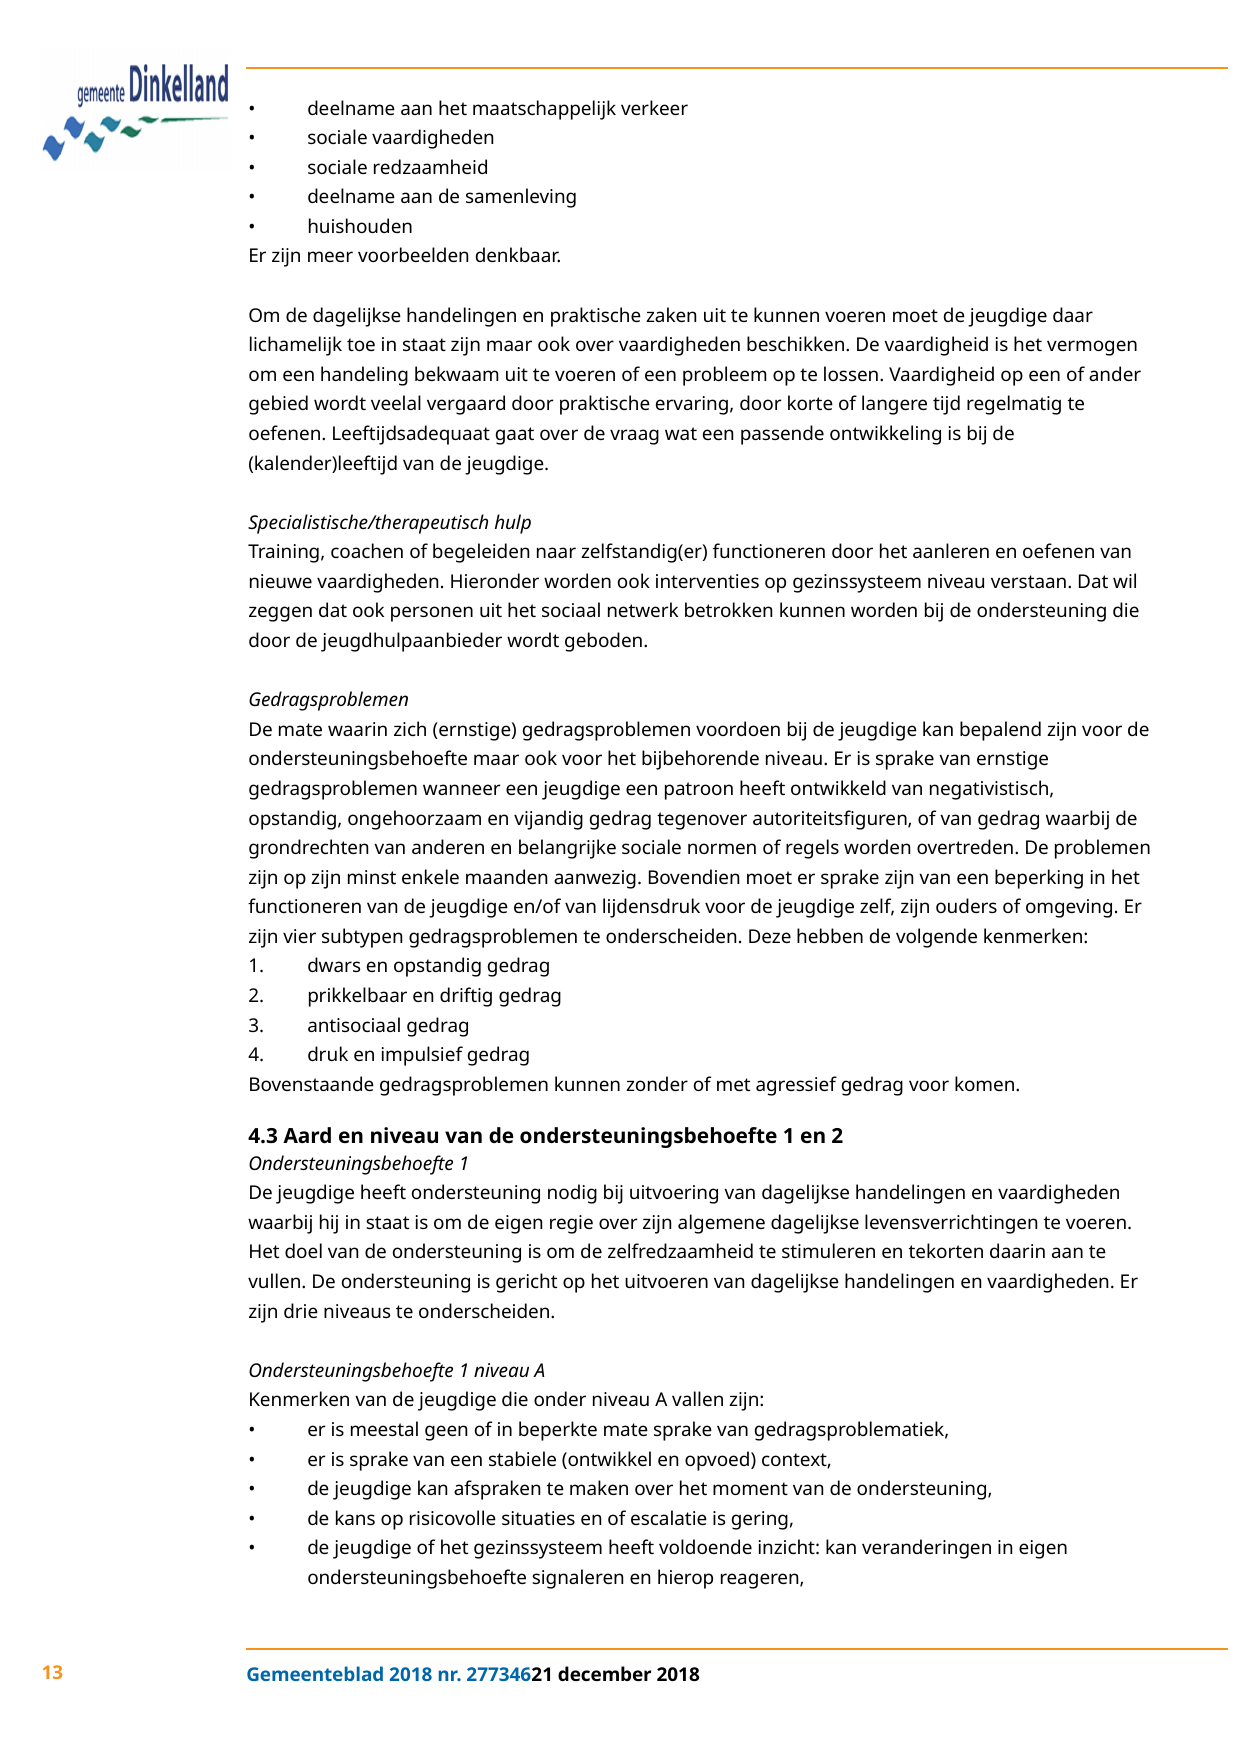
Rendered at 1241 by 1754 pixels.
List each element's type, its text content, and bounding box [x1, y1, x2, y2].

text Om de dagelijkse handelingen en praktische zaken uit te kunnen voeren moet de jeugdige daar lichamelijk toe in staat zijn maar ook over vaardigheden beschikken. De vaardigheid is het vermogen om een handeling bekwaam uit te voeren of een probleem op te lossen. Vaardigheid op een of ander gebied wordt veelal vergaard door praktische ervaring, door korte of langere tijd regelmatig te oefenen. Leeftijdsadequaat gaat over de vraag wat een passende ontwikkeling is bij de (kalender)leeftijd van de jeugdige. [248, 302, 1152, 476]
list er is sprake van een stabiele (ontwikkel en opvoed) context, [248, 1446, 1152, 1471]
list antisociaal gedrag [248, 1012, 1152, 1038]
text Gedragsproblemen [248, 686, 1152, 712]
picture [41, 47, 231, 172]
text Ondersteuningsbehoefte 1 [248, 1150, 1152, 1176]
list er is meestal geen of in beperkte mate sprake van gedragsproblematiek, [248, 1416, 1152, 1442]
list prikkelbaar en driftig gedrag [248, 982, 1152, 1008]
text De mate waarin zich (ernstige) gedragsproblemen voordoen bij de jeugdige kan bepalend zijn voor de ondersteuningsbehoefte maar ook voor het bijbehorende niveau. Er is sprake van ernstige gedragsproblemen wanneer een jeugdige een patroon heeft ontwikkeld van negativistisch, opstandig, ongehoorzaam en vijandig gedrag tegenover autoriteitsfiguren, of van gedrag waarbij de grondrechten van anderen en belangrijke sociale normen of regels worden overtreden. De problemen zijn op zijn minst enkele maanden aanwezig. Bovendien moet er sprake zijn van een beperking in het functioneren van de jeugdige en/of van lijdensdruk voor de jeugdige zelf, zijn ouders of omgeving. Er zijn vier subtypen gedragsproblemen te onderscheiden. Deze hebben de volgende kenmerken: [248, 716, 1152, 949]
list huishouden [248, 213, 1152, 239]
text 4.3 Aard en niveau van de ondersteuningsbehoefte 1 en 2 [248, 1121, 1152, 1150]
list deelname aan de samenleving [248, 183, 1152, 209]
list sociale redzaamheid [248, 154, 1152, 180]
text Bovenstaande gedragsproblemen kunnen zonder of met agressief gedrag voor komen. [248, 1071, 1152, 1097]
text Specialistische/therapeutisch hulp [248, 509, 1152, 535]
list deelname aan het maatschappelijk verkeer [248, 95, 1152, 121]
text Er zijn meer voorbeelden denkbaar. [248, 243, 1152, 268]
text Training, coachen of begeleiden naar zelfstandig(er) functioneren door het aanleren en oefenen van nieuwe vaardigheden. Hieronder worden ook interventies op gezinssysteem niveau verstaan. Dat wil zeggen dat ook personen uit het sociaal netwerk betrokken kunnen worden bij de ondersteuning die door de jeugdhulpaanbieder wordt geboden. [248, 538, 1152, 653]
list de jeugdige kan afspraken te maken over het moment van de ondersteuning, [248, 1475, 1152, 1501]
text De jeugdige heeft ondersteuning nodig bij uitvoering van dagelijkse handelingen en vaardigheden waarbij hij in staat is om de eigen regie over zijn algemene dagelijkse levensverrichtingen te voeren. Het doel van de ondersteuning is om de zelfredzaamheid te stimuleren en tekorten daarin aan te vullen. De ondersteuning is gericht op het uitvoeren van dagelijkse handelingen en vaardigheden. Er zijn drie niveaus te onderscheiden. [248, 1179, 1152, 1323]
text Ondersteuningsbehoefte 1 niveau A [248, 1357, 1152, 1383]
list sociale vaardigheden [248, 124, 1152, 150]
list druk en impulsief gedrag [248, 1041, 1152, 1067]
list de jeugdige of het gezinssysteem heeft voldoende inzicht: kan veranderingen in eigen ondersteuningsbehoefte signaleren en hierop reageren, [248, 1534, 1152, 1590]
list dwars en opstandig gedrag [248, 953, 1152, 978]
list de kans op risicovolle situaties en of escalatie is gering, [248, 1505, 1152, 1531]
text Kenmerken van de jeugdige die onder niveau A vallen zijn: [248, 1387, 1152, 1412]
